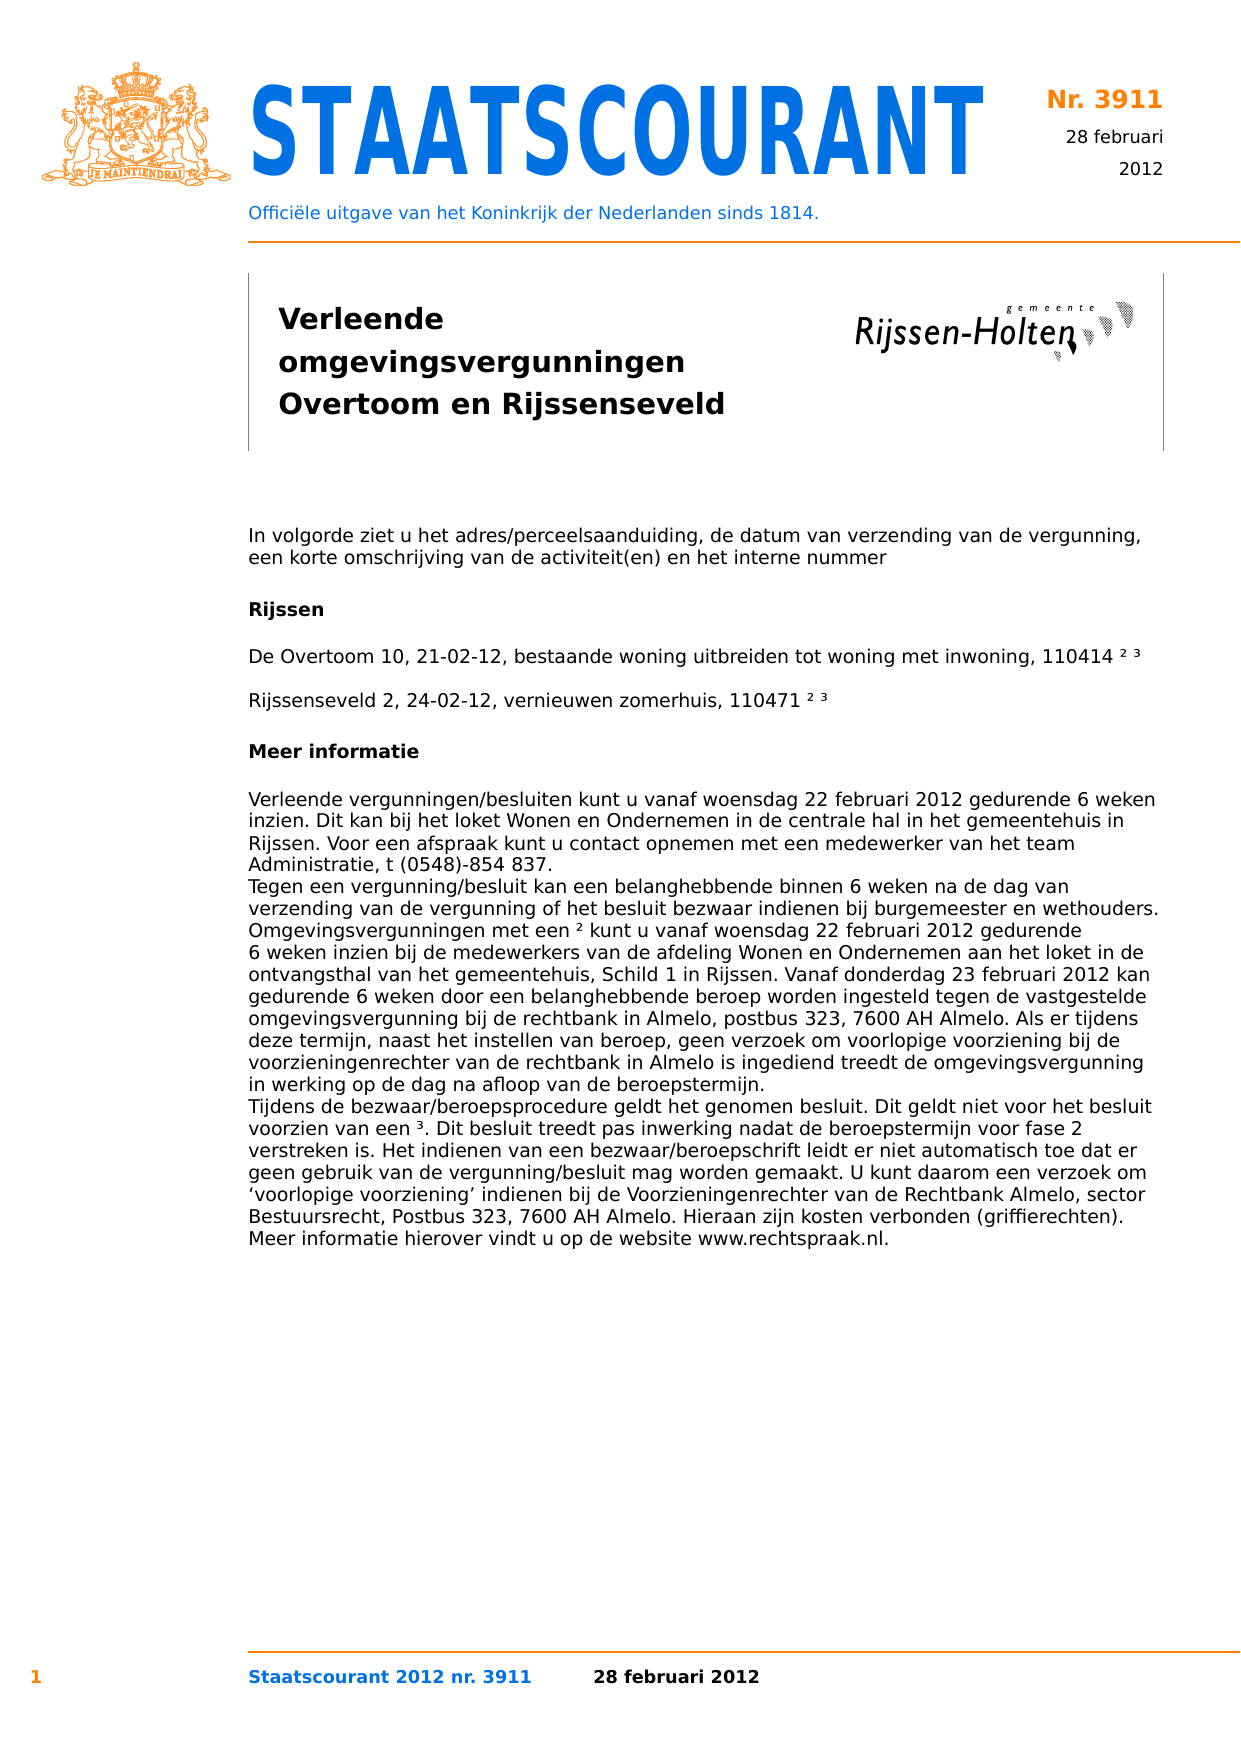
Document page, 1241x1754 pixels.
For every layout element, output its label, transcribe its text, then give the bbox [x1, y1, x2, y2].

subtitle Meer informatie [248, 741, 1163, 763]
subtitle Verleende omgevingsvergunningen Overtoom en Rijssenseveld [249, 273, 1163, 451]
table_cell 28 februari [998, 121, 1240, 153]
text Verleende vergunningen/besluiten kunt u vanaf woensdag 22 februari 2012 gedurende 6 weken inzien. Dit kan bij het loket Wonen en Ondernemen in de centrale hal in het gemeentehuis in Rijssen. Voor een afspraak kunt u contact opnemen met een medewerker van het team Administratie, t (0548)-854 837. [248, 788, 1163, 876]
table_header [25, 62, 248, 241]
table_header Nr. 3911 [998, 62, 1240, 121]
text Rijssenseveld 2, 24-02-12, vernieuwen zomerhuis, 110471 ² ³ [248, 689, 1163, 711]
text Tegen een vergunning/besluit kan een belanghebbende binnen 6 weken na de dag van verzending van de vergunning of het besluit bezwaar indienen bij burgemeester en wethouders. Omgevingsvergunningen met een ² kunt u vanaf woensdag 22 februari 2012 gedurende 6 weken inzien bij de medewerkers van de afdeling Wonen en Ondernemen aan het loket in de ontvangsthal van het gemeentehuis, Schild 1 in Rijssen. Vanaf donderdag 23 februari 2012 kan gedurende 6 weken door een belanghebbende beroep worden ingesteld tegen de vastgestelde omgevingsvergunning bij de rechtbank in Almelo, postbus 323, 7600 AH Almelo. Als er tijdens deze termijn, naast het instellen van beroep, geen verzoek om voorlopige voorziening bij de voorzieningenrechter van de rechtbank in Almelo is ingediend treedt de omgevingsvergunning in werking op de dag na afloop van de beroepstermijn. [248, 876, 1163, 1096]
picture [41, 62, 231, 186]
picture [855, 302, 1134, 362]
table_cell Officiële uitgave van het Koninkrijk der Nederlanden sinds 1814. [248, 203, 1240, 241]
table_cell 2012 [998, 153, 1240, 203]
table_header STAATSCOURANT [248, 62, 998, 203]
subtitle Rijssen [248, 599, 1163, 621]
text De Overtoom 10, 21-02-12, bestaande woning uitbreiden tot woning met inwoning, 110414 ² ³ [248, 646, 1163, 668]
text Tijdens de bezwaar/beroepsprocedure geldt het genomen besluit. Dit geldt niet voor het besluit voorzien van een ³. Dit besluit treedt pas inwerking nadat de beroepstermijn voor fase 2 verstreken is. Het indienen van een bezwaar/beroepschrift leidt er niet automatisch toe dat er geen gebruik van de vergunning/besluit mag worden gemaakt. U kunt daarom een verzoek om ‘voorlopige voorziening’ indienen bij de Voorzieningenrechter van de Rechtbank Almelo, sector Bestuursrecht, Postbus 323, 7600 AH Almelo. Hieraan zijn kosten verbonden (griffierechten). Meer informatie hierover vindt u op de website www.rechtspraak.nl. [248, 1096, 1163, 1250]
text In volgorde ziet u het adres/perceelsaanduiding, de datum van verzending van de vergunning, een korte omschrijving van de activiteit(en) en het interne nummer [248, 525, 1163, 569]
